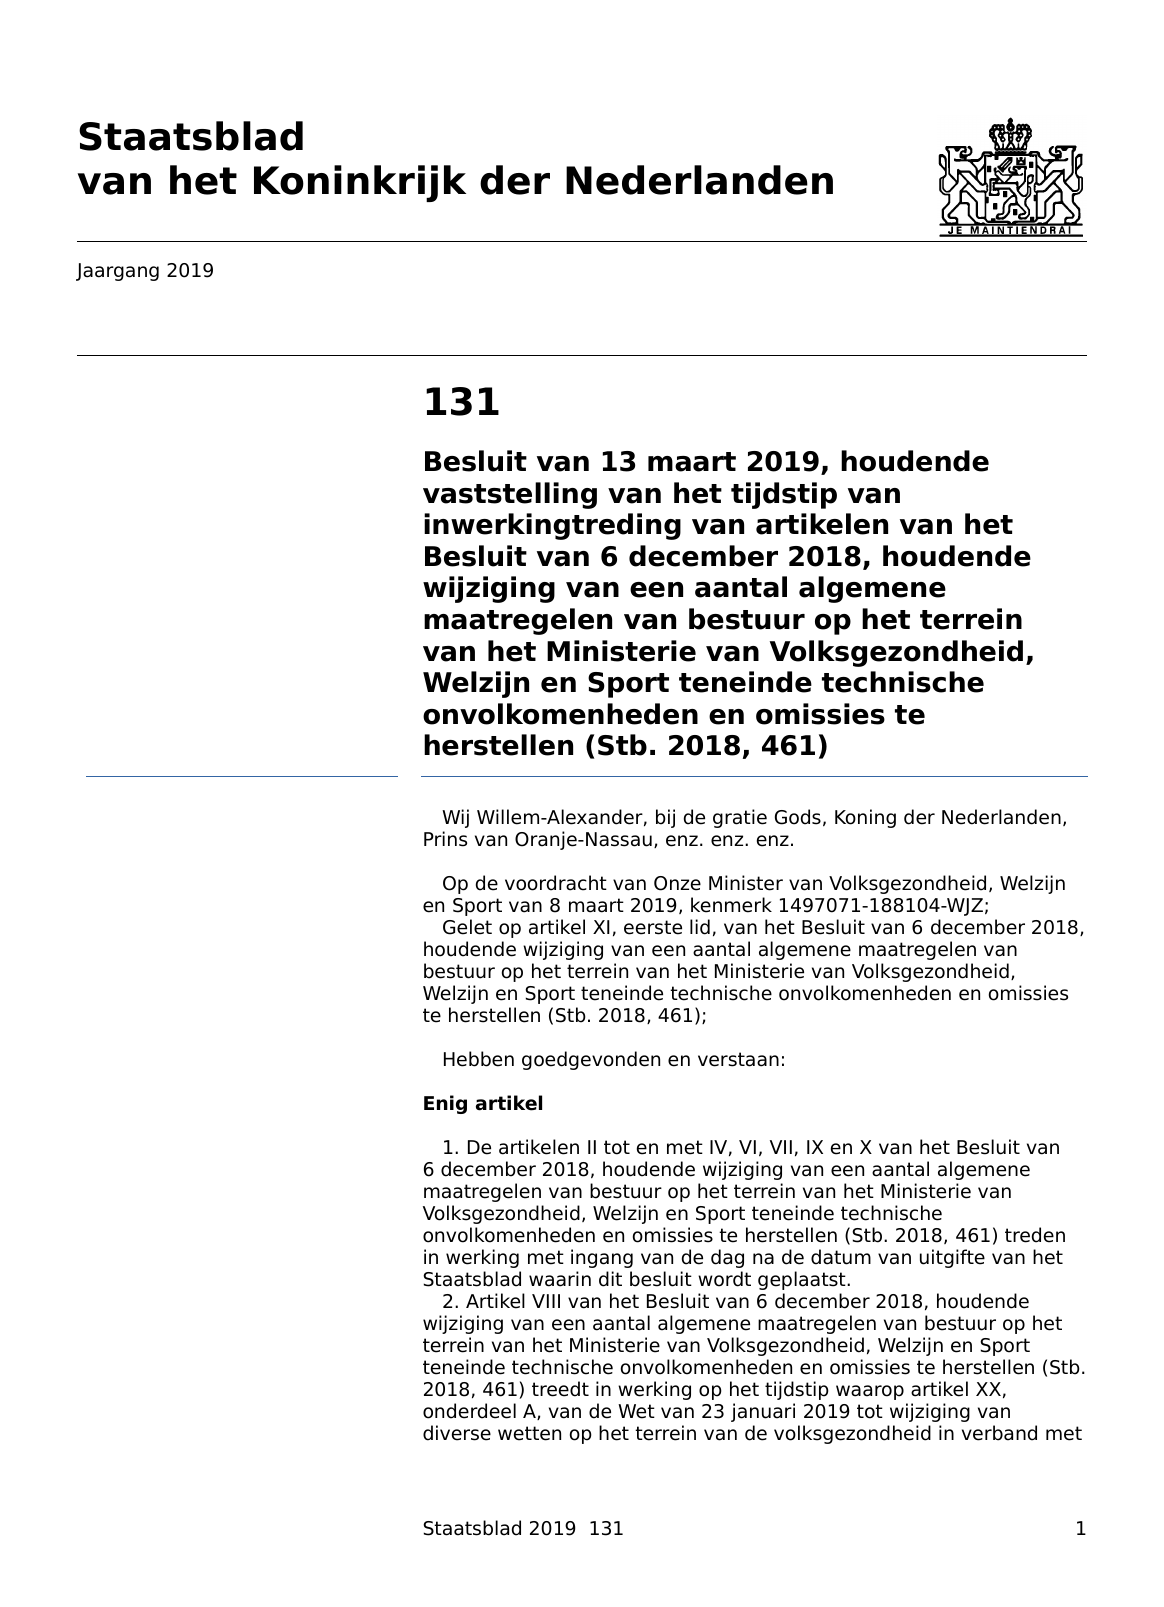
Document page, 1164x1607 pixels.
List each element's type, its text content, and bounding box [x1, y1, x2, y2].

text Hebben goedgevonden en verstaan: [422, 1049, 1087, 1071]
text Besluit van 13 maart 2019, houdende vaststelling van het tijdstip van inwerkingtreding van artikelen van het Besluit van 6 december 2018, houdende wijziging van een aantal algemene maatregelen van bestuur op het terrein van het Ministerie van Volksgezondheid, Welzijn en Sport teneinde technische onvolkomenheden en omissies te herstellen (Stb. 2018, 461) [422, 447, 1087, 762]
table_header Staatsblad van het Koninkrijk der Nederlanden [77, 100, 886, 241]
text Wij Willem-Alexander, bij de gratie Gods, Koning der Nederlanden, Prins van Oranje-Nassau, enz. enz. enz. [422, 807, 1087, 851]
subtitle Enig artikel [422, 1093, 1087, 1115]
picture [936, 115, 1087, 240]
text Op de voordracht van Onze Minister van Volksgezondheid, Welzijn en Sport van 8 maart 2019, kenmerk 1497071-188104-WJZ; [422, 873, 1087, 917]
text 2. Artikel VIII van het Besluit van 6 december 2018, houdende wijziging van een aantal algemene maatregelen van bestuur op het terrein van het Ministerie van Volksgezondheid, Welzijn en Sport teneinde technische onvolkomenheden en omissies te herstellen (Stb. 2018, 461) treedt in werking op het tijdstip waarop artikel XX, onderdeel A, van de Wet van 23 januari 2019 tot wijziging van diverse wetten op het terrein van de volksgezondheid in verband met [422, 1291, 1087, 1445]
text 1. De artikelen II tot en met IV, VI, VII, IX en X van het Besluit van 6 december 2018, houdende wijziging van een aantal algemene maatregelen van bestuur op het terrein van het Ministerie van Volksgezondheid, Welzijn en Sport teneinde technische onvolkomenheden en omissies te herstellen (Stb. 2018, 461) treden in werking met ingang van de dag na de datum van uitgifte van het Staatsblad waarin dit besluit wordt geplaatst. [422, 1137, 1087, 1291]
table_header [886, 100, 1087, 241]
subtitle 131 [422, 381, 1087, 424]
table_cell Jaargang 2019 [77, 242, 1087, 355]
text Gelet op artikel XI, eerste lid, van het Besluit van 6 december 2018, houdende wijziging van een aantal algemene maatregelen van bestuur op het terrein van het Ministerie van Volksgezondheid, Welzijn en Sport teneinde technische onvolkomenheden en omissies te herstellen (Stb. 2018, 461); [422, 917, 1087, 1027]
